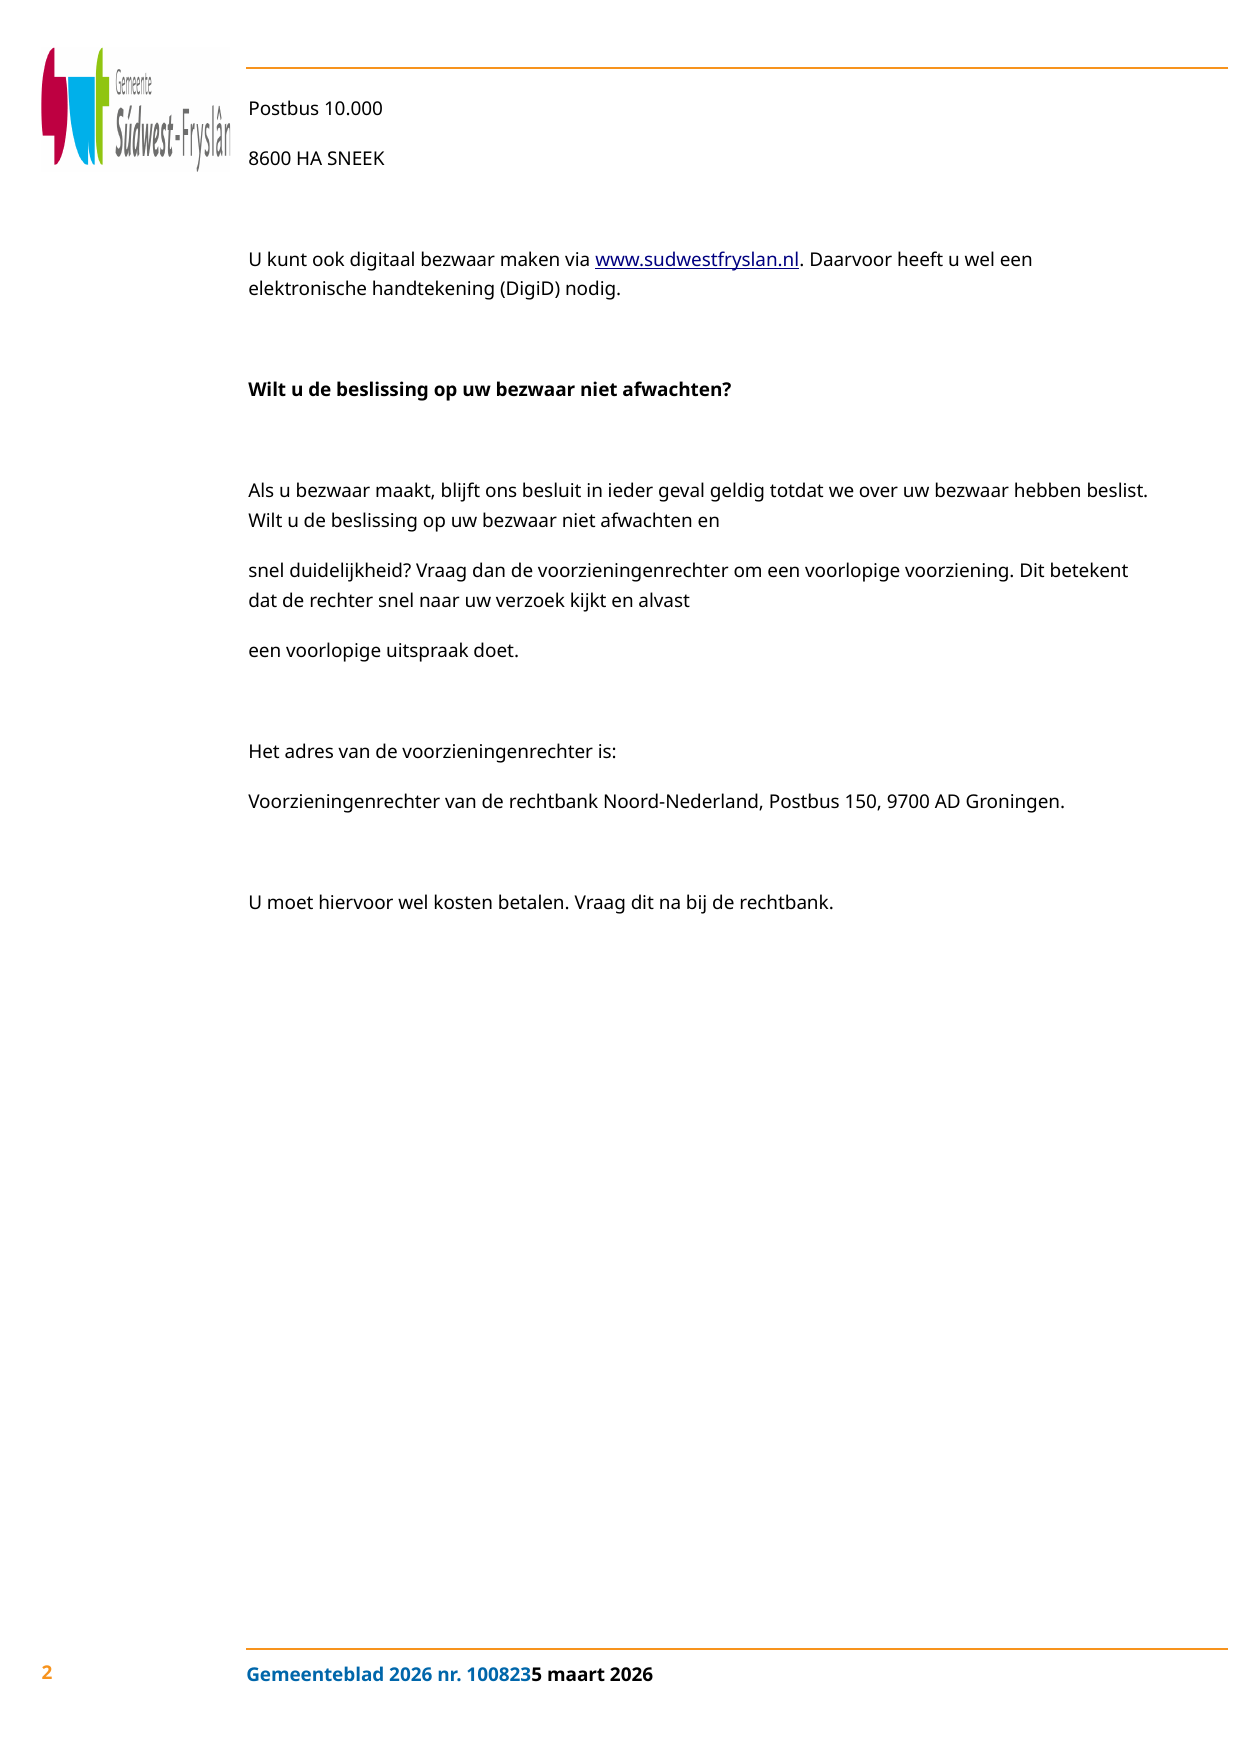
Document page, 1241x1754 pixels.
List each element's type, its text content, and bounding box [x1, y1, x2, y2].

text Voorzieningenrechter van de rechtbank Noord-Nederland, Postbus 150, 9700 AD Groningen. [248, 788, 1152, 814]
picture [41, 47, 231, 172]
text U kunt ook digitaal bezwaar maken via www.sudwestfryslan.nl. Daarvoor heeft u wel een elektronische handtekening (DigiD) nodig. [248, 246, 1152, 301]
text snel duidelijkheid? Vraag dan de voorzieningenrechter om een voorlopige voorziening. Dit betekent dat de rechter snel naar uw verzoek kijkt en alvast [248, 557, 1152, 613]
text Postbus 10.000 [248, 95, 1152, 121]
text een voorlopige uitspraak doet. [248, 637, 1152, 663]
text U moet hiervoor wel kosten betalen. Vraag dit na bij de rechtbank. [248, 889, 1152, 915]
text 8600 HA SNEEK [248, 145, 1152, 171]
text Het adres van de voorzieningenrechter is: [248, 738, 1152, 764]
text Wilt u de beslissing op uw bezwaar niet afwachten? [248, 376, 1152, 402]
text Als u bezwaar maakt, blijft ons besluit in ieder geval geldig totdat we over uw bezwaar hebben beslist. Wilt u de beslissing op uw bezwaar niet afwachten en [248, 477, 1152, 533]
